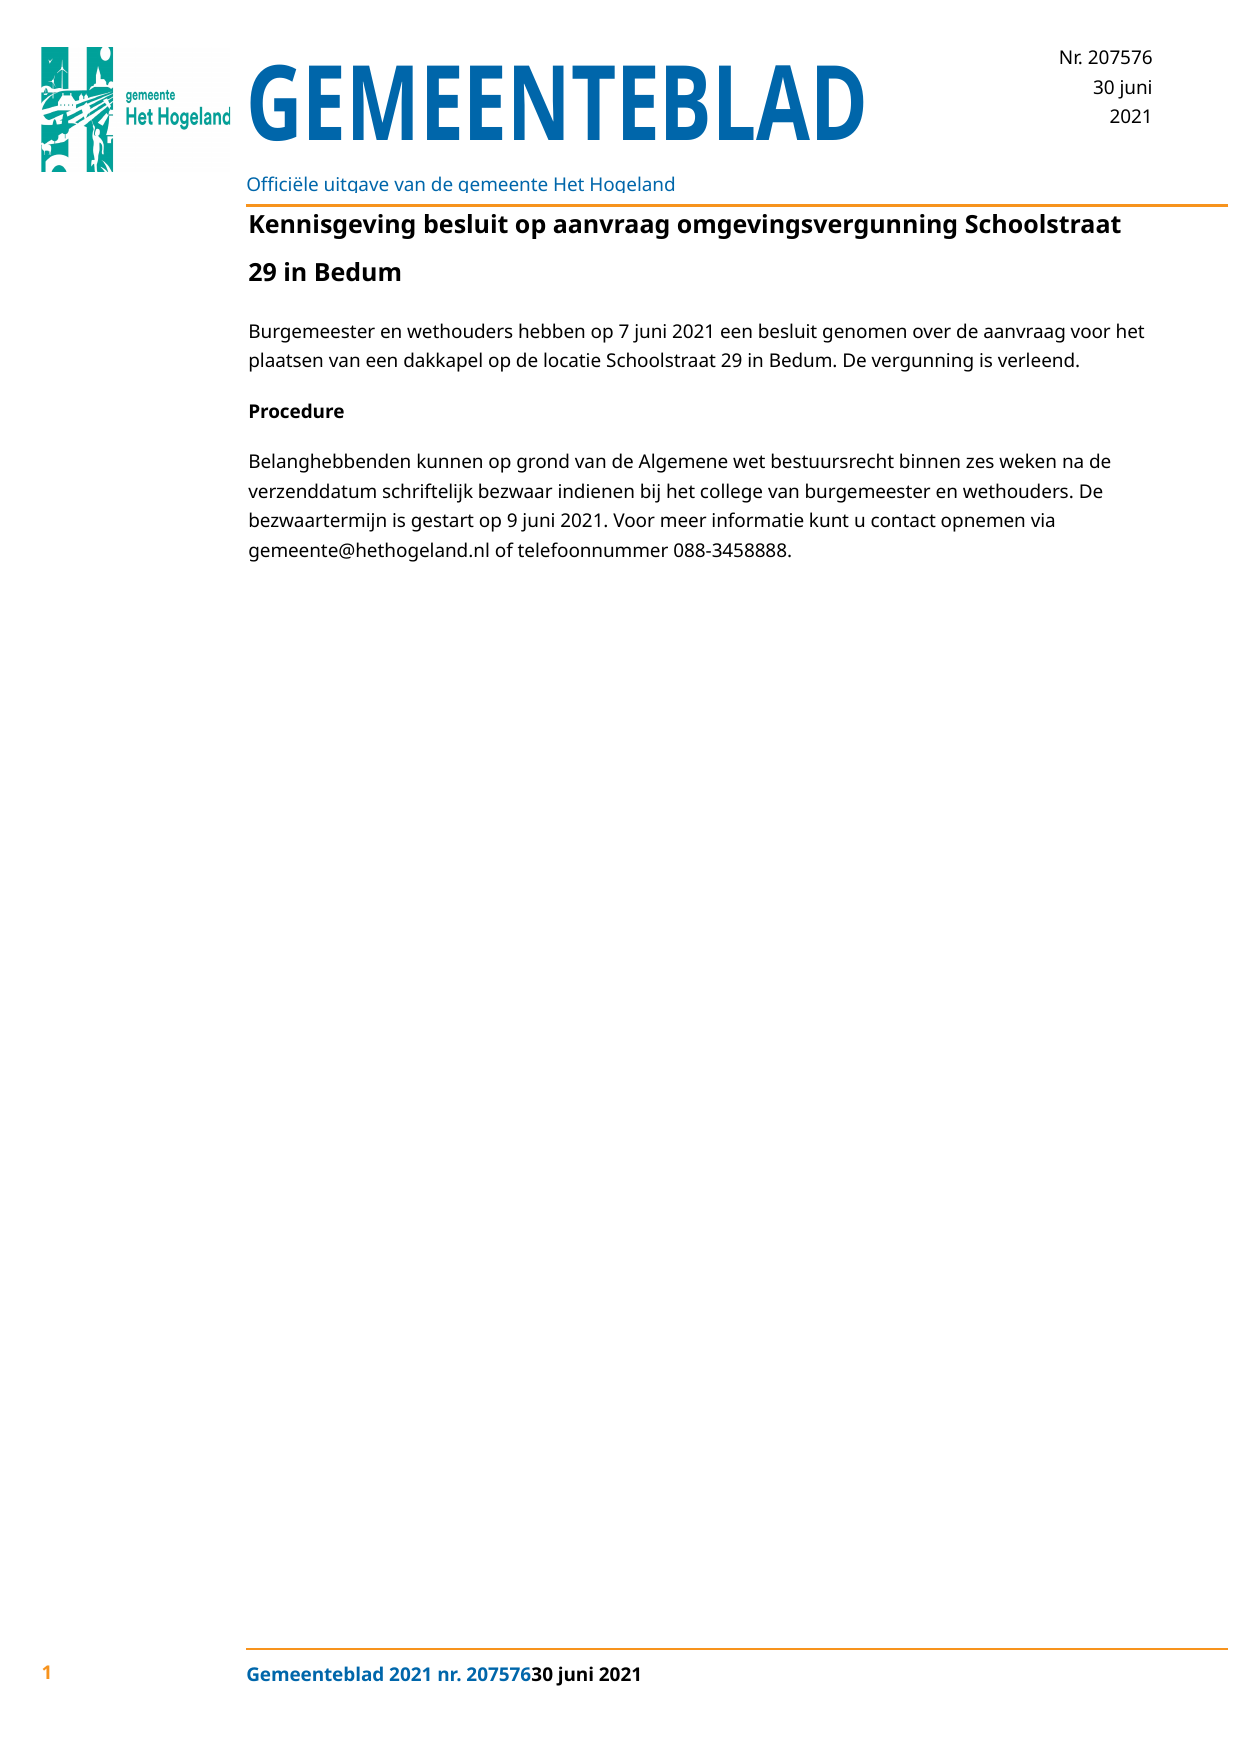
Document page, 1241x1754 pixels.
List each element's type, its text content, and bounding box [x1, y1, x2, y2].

text Kennisgeving besluit op aanvraag omgevingsvergunning Schoolstraat 29 in Bedum [248, 207, 1152, 288]
picture [41, 47, 231, 172]
text Procedure [248, 398, 1152, 424]
text Belanghebbenden kunnen op grond van de Algemene wet bestuursrecht binnen zes weken na de verzenddatum schriftelijk bezwaar indienen bij het college van burgemeester en wethouders. De bezwaartermijn is gestart op 9 juni 2021. Voor meer informatie kunt u contact opnemen via gemeente@hethogeland.nl of telefoonnummer 088-3458888. [248, 448, 1152, 563]
text Burgemeester en wethouders hebben op 7 juni 2021 een besluit genomen over de aanvraag voor het plaatsen van een dakkapel op de locatie Schoolstraat 29 in Bedum. De vergunning is verleend. [248, 318, 1152, 373]
